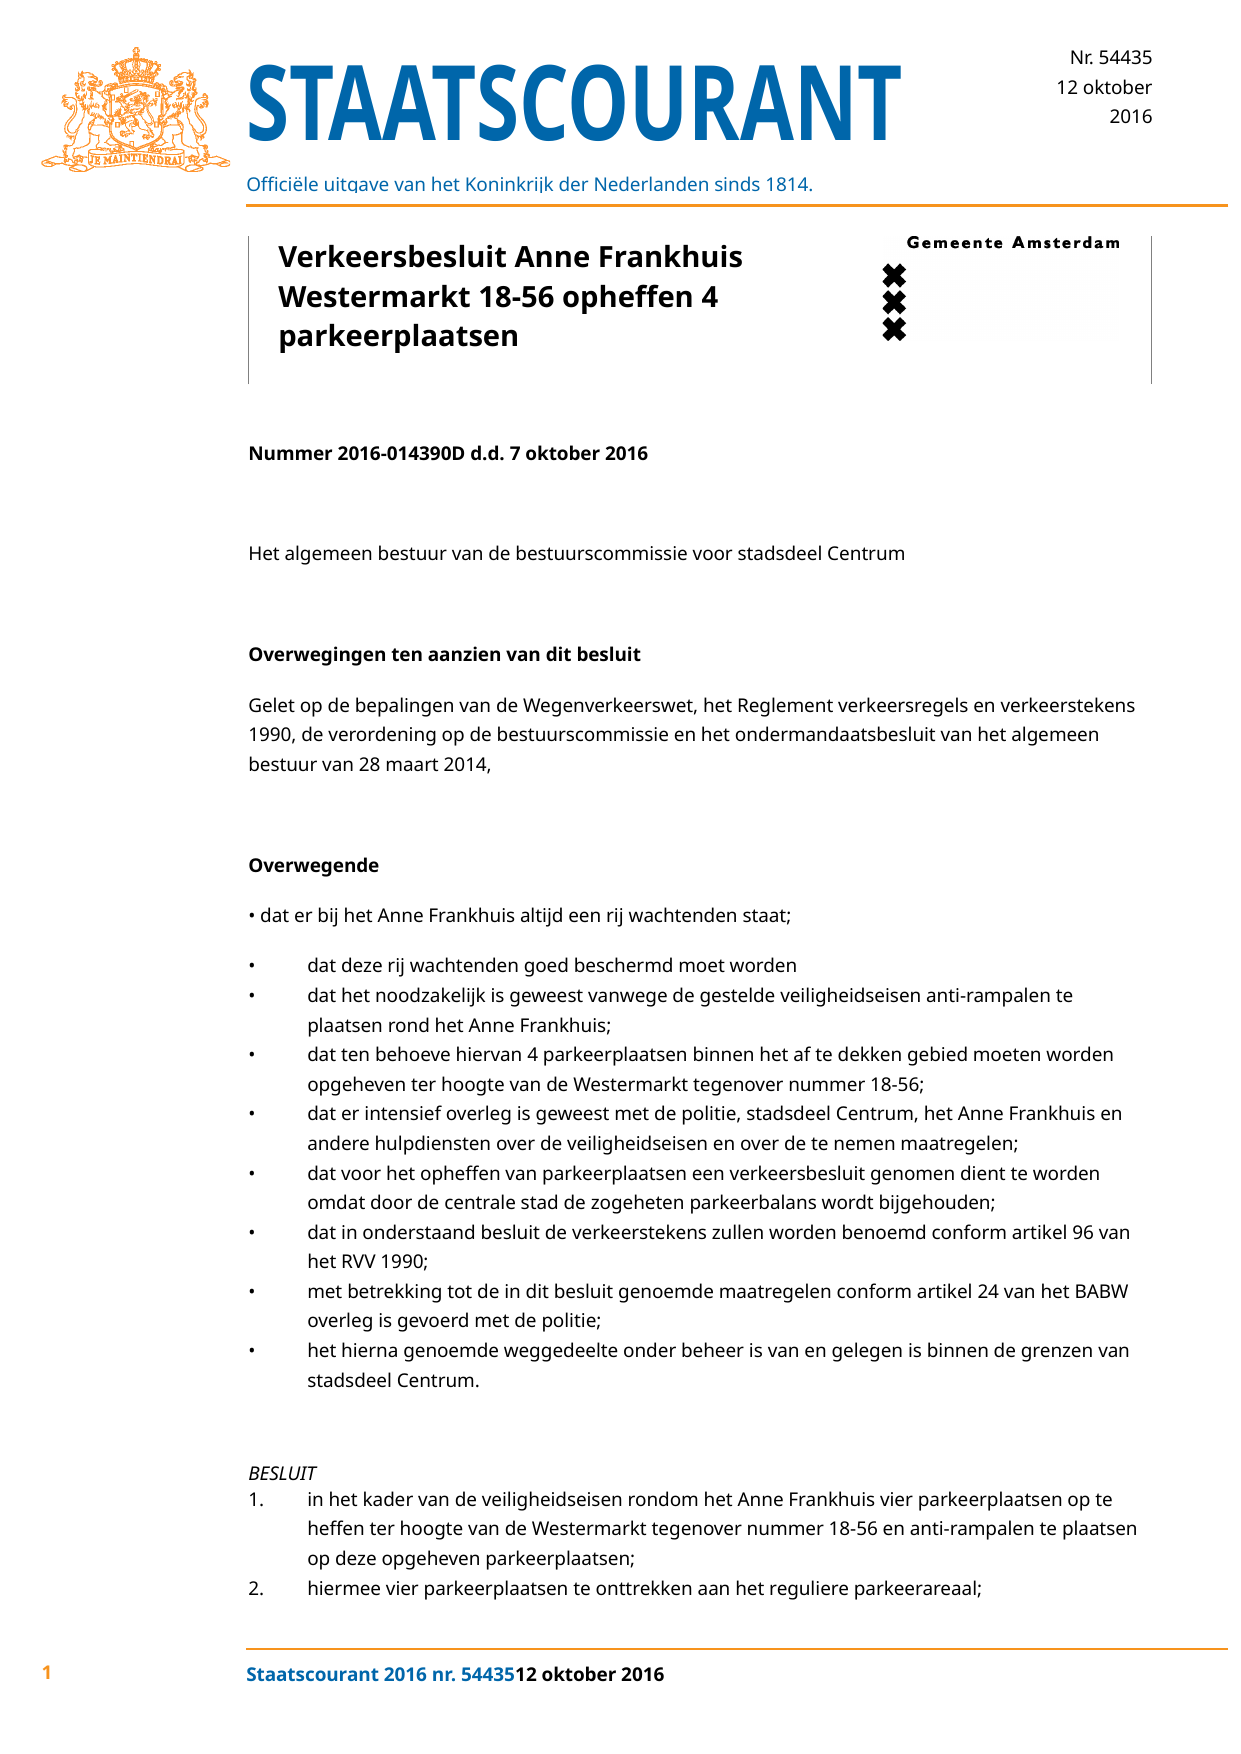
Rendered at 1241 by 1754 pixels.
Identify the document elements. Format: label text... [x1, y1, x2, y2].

text Het algemeen bestuur van de bestuurscommissie voor stadsdeel Centrum [248, 541, 1152, 566]
list dat ten behoeve hiervan 4 parkeerplaatsen binnen het af te dekken gebied moeten worden opgeheven ter hoogte van de Westermarkt tegenover nummer 18-56; [248, 1041, 1152, 1097]
list met betrekking tot de in dit besluit genoemde maatregelen conform artikel 24 van het BABW overleg is gevoerd met de politie; [248, 1278, 1152, 1333]
list het hierna genoemde weggedeelte onder beheer is van en gelegen is binnen de grenzen van stadsdeel Centrum. [248, 1337, 1152, 1392]
text Overwegende [248, 852, 1152, 877]
list dat in onderstaand besluit de verkeerstekens zullen worden benoemd conform artikel 96 van het RVV 1990; [248, 1219, 1152, 1274]
text • dat er bij het Anne Frankhuis altijd een rij wachtenden staat; [248, 902, 1152, 928]
list in het kader van de veiligheidseisen rondom het Anne Frankhuis vier parkeerplaatsen op te heffen ter hoogte van de Westermarkt tegenover nummer 18-56 en anti-rampalen te plaatsen op deze opgeheven parkeerplaatsen; [248, 1486, 1152, 1571]
picture [882, 236, 1119, 341]
list dat voor het opheffen van parkeerplaatsen een verkeersbesluit genomen dient te worden omdat door de centrale stad de zogeheten parkeerbalans wordt bijgehouden; [248, 1160, 1152, 1215]
list dat er intensief overleg is geweest met de politie, stadsdeel Centrum, het Anne Frankhuis en andere hulpdiensten over de veiligheidseisen en over de te nemen maatregelen; [248, 1101, 1152, 1156]
text Overwegingen ten aanzien van dit besluit [248, 641, 1152, 667]
text Gelet op de bepalingen van de Wegenverkeerswet, het Reglement verkeersregels en verkeerstekens 1990, de verordening op de bestuurscommissie en het ondermandaatsbesluit van het algemeen bestuur van 28 maart 2014, [248, 692, 1152, 777]
text Nummer 2016-014390D d.d. 7 oktober 2016 [248, 440, 1152, 465]
picture [41, 47, 231, 172]
table_header Verkeersbesluit Anne Frankhuis Westermarkt 18-56 opheffen 4 parkeerplaatsen [249, 236, 850, 384]
table_header [850, 236, 1151, 384]
list dat het noodzakelijk is geweest vanwege de gestelde veiligheidseisen anti-rampalen te plaatsen rond het Anne Frankhuis; [248, 982, 1152, 1037]
list dat deze rij wachtenden goed beschermd moet worden [248, 953, 1152, 978]
list hiermee vier parkeerplaatsen te onttrekken aan het reguliere parkeerareaal; [248, 1575, 1152, 1601]
text BESLUIT [248, 1460, 1152, 1486]
